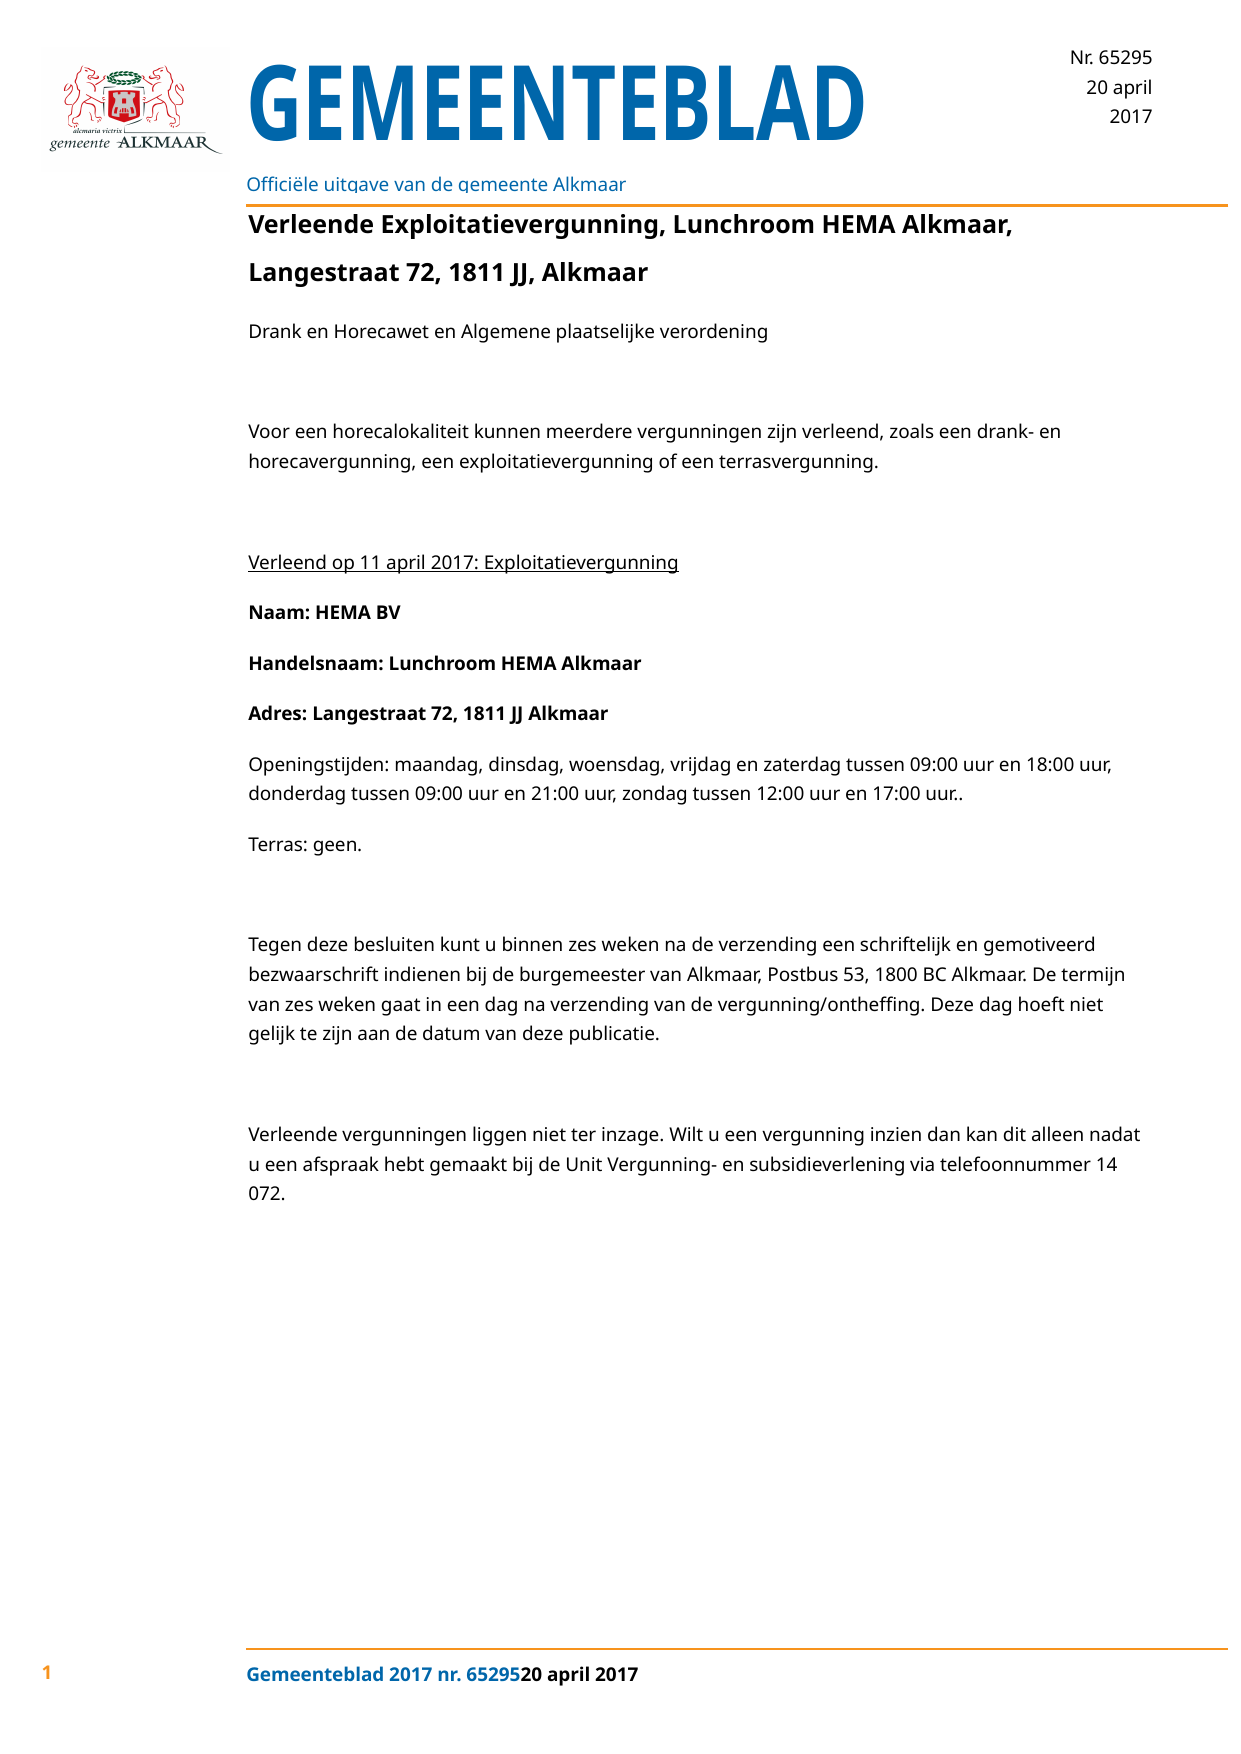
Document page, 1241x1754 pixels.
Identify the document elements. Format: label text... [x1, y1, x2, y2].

text Verleend op 11 april 2017: Exploitatievergunning [248, 549, 1152, 575]
text Terras: geen. [248, 831, 1152, 857]
text Handelsnaam: Lunchroom HEMA Alkmaar [248, 650, 1152, 676]
text Voor een horecalokaliteit kunnen meerdere vergunningen zijn verleend, zoals een drank- en horecavergunning, een exploitatievergunning of een terrasvergunning. [248, 419, 1152, 474]
text Drank en Horecawet en Algemene plaatselijke verordening [248, 318, 1152, 344]
text Verleende vergunningen liggen niet ter inzage. Wilt u een vergunning inzien dan kan dit alleen nadat u een afspraak hebt gemaakt bij de Unit Vergunning- en subsidieverlening via telefoonnummer 14 072. [248, 1121, 1152, 1206]
text Naam: HEMA BV [248, 599, 1152, 625]
text Verleende Exploitatievergunning, Lunchroom HEMA Alkmaar, Langestraat 72, 1811 JJ, Alkmaar [248, 207, 1152, 288]
text Adres: Langestraat 72, 1811 JJ Alkmaar [248, 700, 1152, 726]
text Openingstijden: maandag, dinsdag, woensdag, vrijdag en zaterdag tussen 09:00 uur en 18:00 uur, donderdag tussen 09:00 uur en 21:00 uur, zondag tussen 12:00 uur en 17:00 uur.. [248, 751, 1152, 806]
text Tegen deze besluiten kunt u binnen zes weken na de verzending een schriftelijk en gemotiveerd bezwaarschrift indienen bij de burgemeester van Alkmaar, Postbus 53, 1800 BC Alkmaar. De termijn van zes weken gaat in een dag na verzending van de vergunning/ontheffing. Deze dag hoeft niet gelijk te zijn aan de datum van deze publicatie. [248, 932, 1152, 1046]
picture [41, 47, 231, 172]
